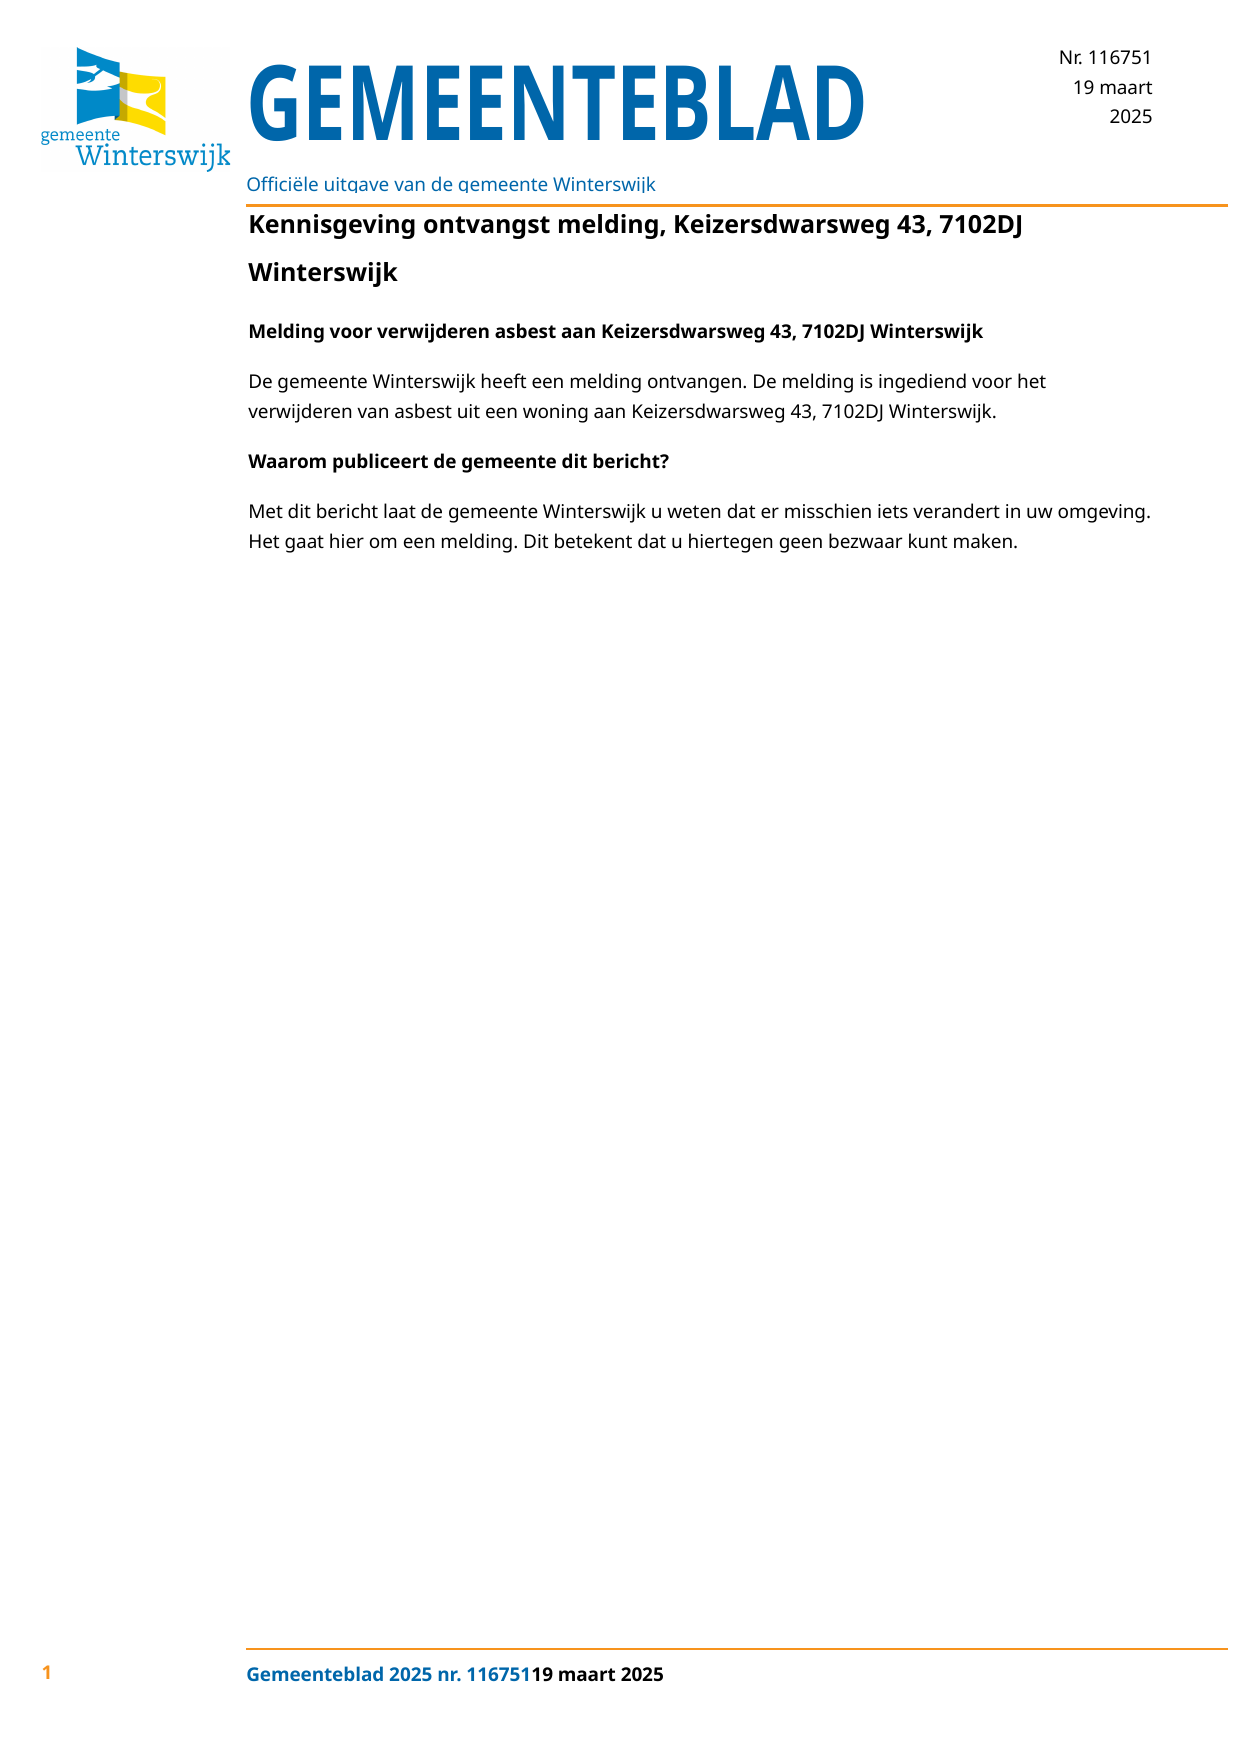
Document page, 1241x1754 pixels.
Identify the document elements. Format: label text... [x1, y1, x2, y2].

picture [41, 47, 231, 172]
text Kennisgeving ontvangst melding, Keizersdwarsweg 43, 7102DJ Winterswijk [248, 207, 1152, 288]
text Waarom publiceert de gemeente dit bericht? [248, 448, 1152, 474]
picture [225, 153, 231, 162]
text De gemeente Winterswijk heeft een melding ontvangen. De melding is ingediend voor het verwijderen van asbest uit een woning aan Keizersdwarsweg 43, 7102DJ Winterswijk. [248, 368, 1152, 424]
text Met dit bericht laat de gemeente Winterswijk u weten dat er misschien iets verandert in uw omgeving. Het gaat hier om een melding. Dit betekent dat u hiertegen geen bezwaar kunt maken. [248, 499, 1152, 554]
text Melding voor verwijderen asbest aan Keizersdwarsweg 43, 7102DJ Winterswijk [248, 318, 1152, 344]
